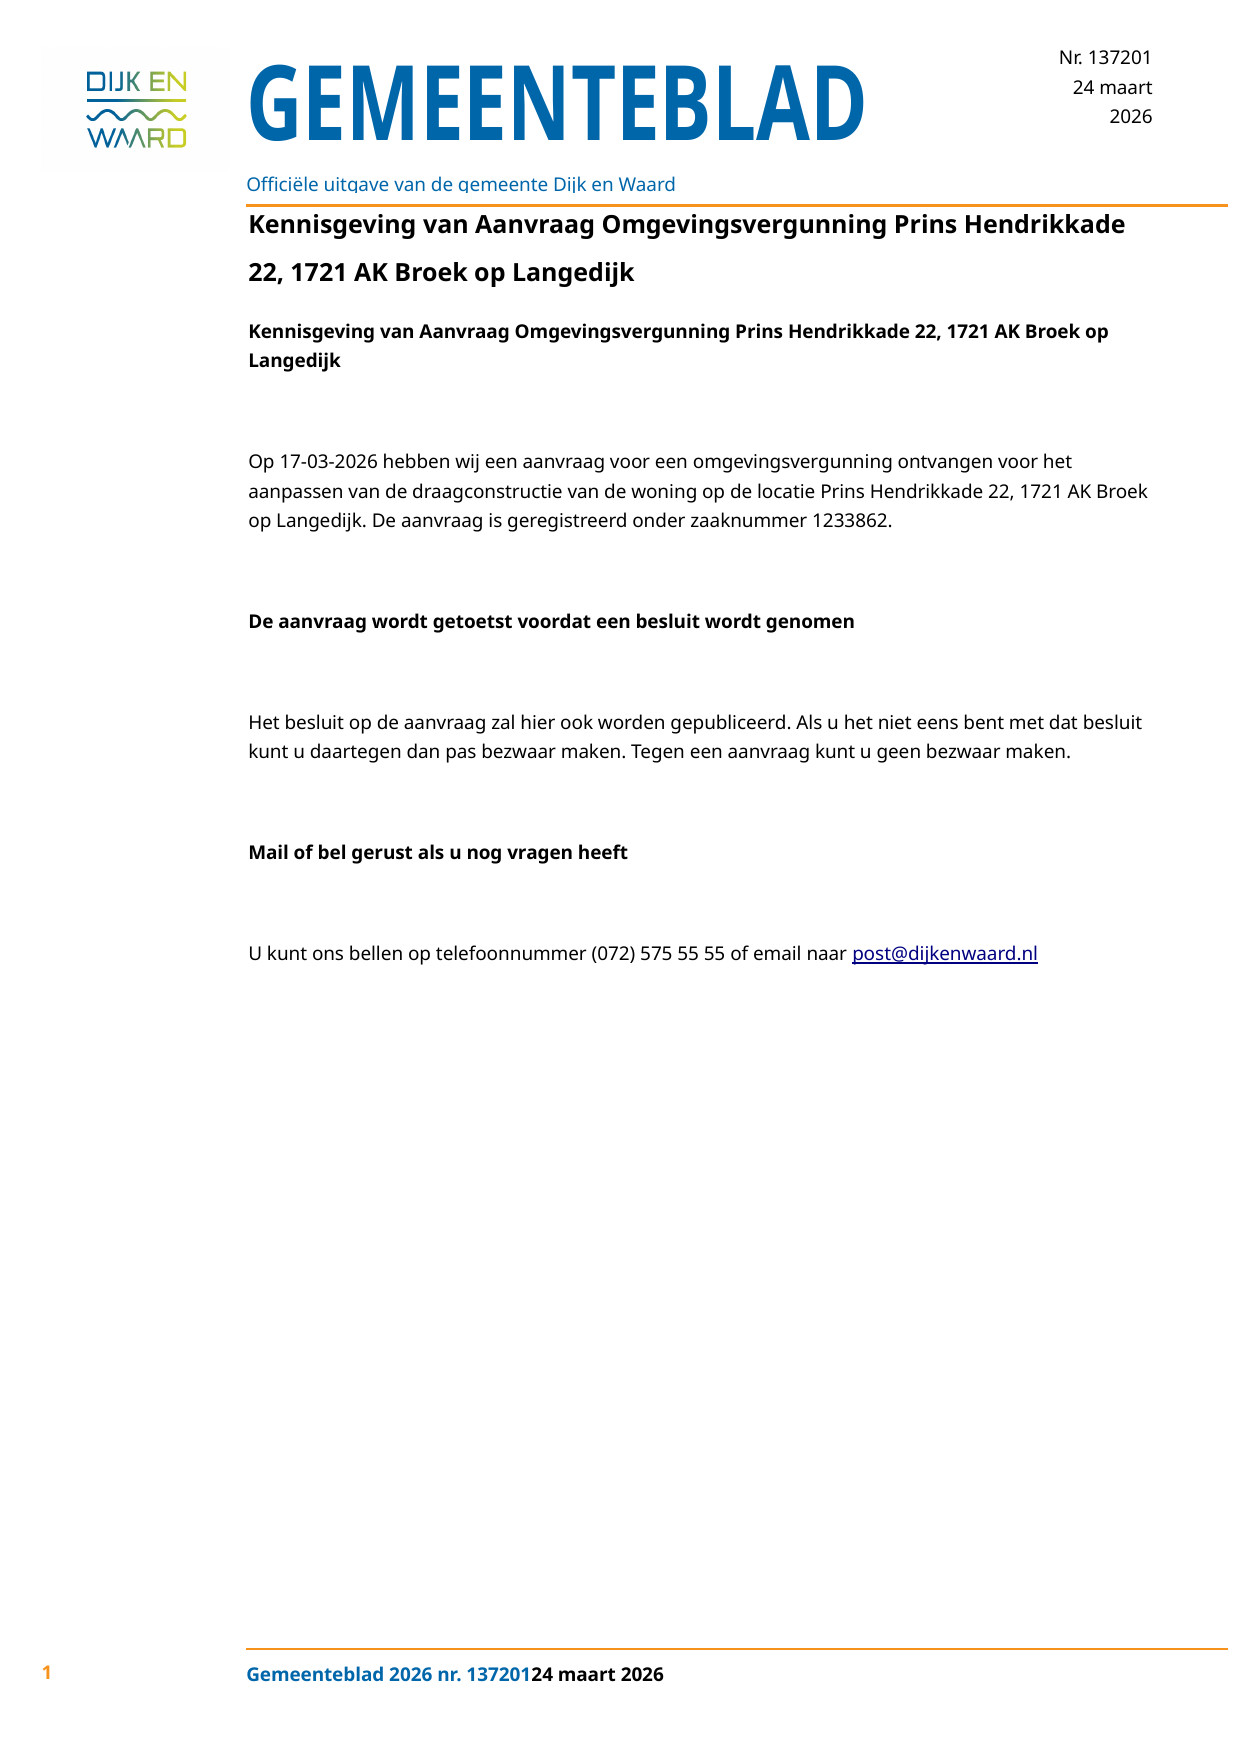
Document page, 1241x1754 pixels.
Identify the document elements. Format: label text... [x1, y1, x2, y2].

text U kunt ons bellen op telefoonnummer (072) 575 55 55 of email naar post@dijkenwaard.nl [248, 940, 1152, 966]
text Het besluit op de aanvraag zal hier ook worden gepubliceerd. Als u het niet eens bent met dat besluit kunt u daartegen dan pas bezwaar maken. Tegen een aanvraag kunt u geen bezwaar maken. [248, 709, 1152, 764]
text De aanvraag wordt getoetst voordat een besluit wordt genomen [248, 608, 1152, 634]
text Op 17-03-2026 hebben wij een aanvraag voor een omgevingsvergunning ontvangen voor het aanpassen van de draagconstructie van de woning op de locatie Prins Hendrikkade 22, 1721 AK Broek op Langedijk. De aanvraag is geregistreerd onder zaaknummer 1233862. [248, 448, 1152, 533]
text Kennisgeving van Aanvraag Omgevingsvergunning Prins Hendrikkade 22, 1721 AK Broek op Langedijk [248, 318, 1152, 373]
picture [41, 47, 231, 172]
text Mail of bel gerust als u nog vragen heeft [248, 839, 1152, 865]
text Kennisgeving van Aanvraag Omgevingsvergunning Prins Hendrikkade 22, 1721 AK Broek op Langedijk [248, 207, 1152, 288]
